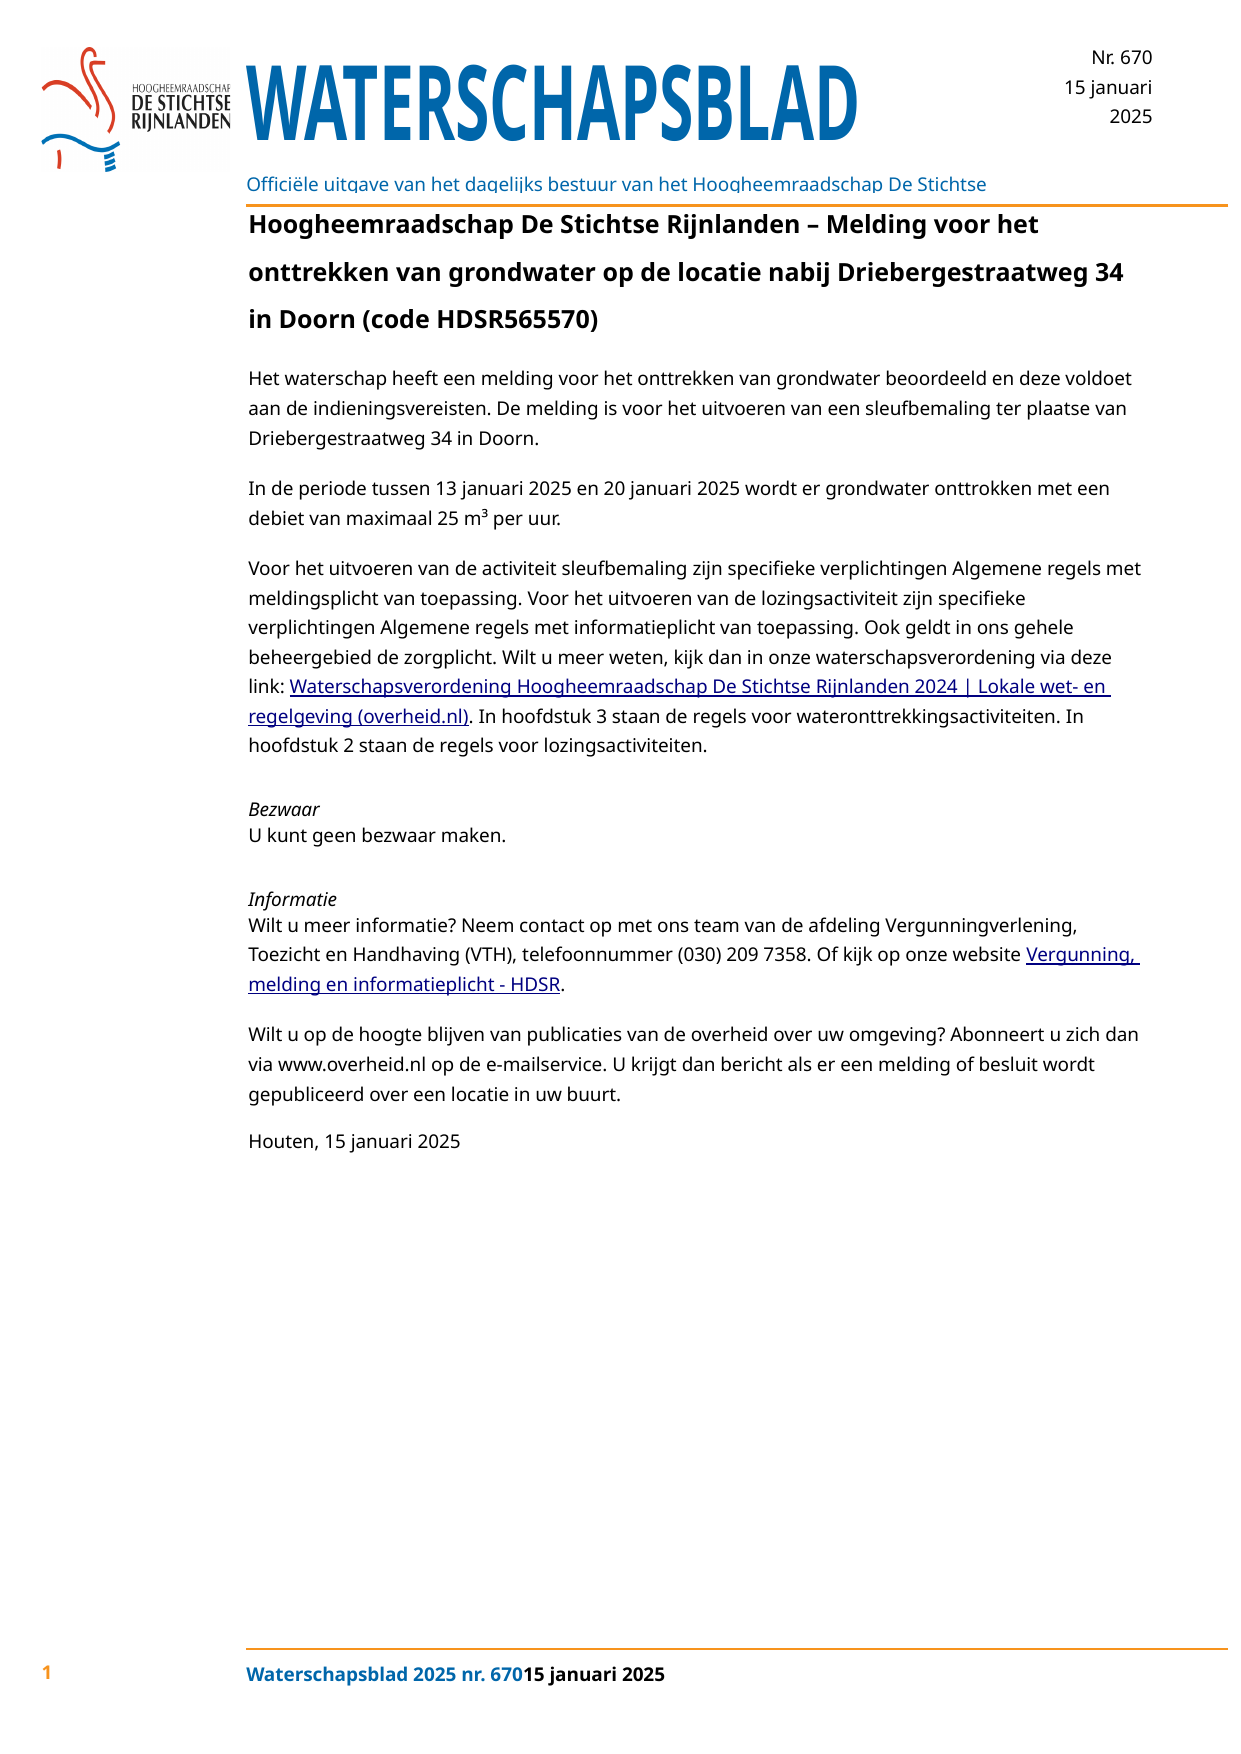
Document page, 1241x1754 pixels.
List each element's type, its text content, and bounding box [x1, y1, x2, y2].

text Wilt u meer informatie? Neem contact op met ons team van de afdeling Vergunningverlening, Toezicht en Handhaving (VTH), telefoonnummer (030) 209 7358. Of kijk op onze website Vergunning, melding en informatieplicht - HDSR. [248, 912, 1152, 997]
text Hoogheemraadschap De Stichtse Rijnlanden – Melding voor het onttrekken van grondwater op de locatie nabij Driebergestraatweg 34 in Doorn (code HDSR565570) [248, 207, 1152, 336]
text Informatie [248, 886, 1152, 912]
text In de periode tussen 13 januari 2025 en 20 januari 2025 wordt er grondwater onttrokken met een debiet van maximaal 25 m³ per uur. [248, 475, 1152, 530]
text Wilt u op de hoogte blijven van publicaties van de overheid over uw omgeving? Abonneert u zich dan via www.overheid.nl op de e-mailservice. U krijgt dan bericht als er een melding of besluit wordt gepubliceerd over een locatie in uw buurt. [248, 1022, 1152, 1106]
text Voor het uitvoeren van de activiteit sleufbemaling zijn specifieke verplichtingen Algemene regels met meldingsplicht van toepassing. Voor het uitvoeren van de lozingsactiviteit zijn specifieke verplichtingen Algemene regels met informatieplicht van toepassing. Ook geldt in ons gehele beheergebied de zorgplicht. Wilt u meer weten, kijk dan in onze waterschapsverordening via deze link: Waterschapsverordening Hoogheemraadschap De Stichtse Rijnlanden 2024 | Lokale wet- en regelgeving (overheid.nl). In hoofdstuk 3 staan de regels voor wateronttrekkingsactiviteiten. In hoofdstuk 2 staan de regels voor lozingsactiviteiten. [248, 555, 1152, 758]
picture [41, 47, 231, 172]
text Bezwaar [248, 797, 1152, 822]
text Het waterschap heeft een melding voor het onttrekken van grondwater beoordeeld en deze voldoet aan de indieningsvereisten. De melding is voor het uitvoeren van een sleufbemaling ter plaatse van Driebergestraatweg 34 in Doorn. [248, 366, 1152, 450]
text Houten, 15 januari 2025 [248, 1128, 1152, 1154]
text U kunt geen bezwaar maken. [248, 822, 1152, 848]
